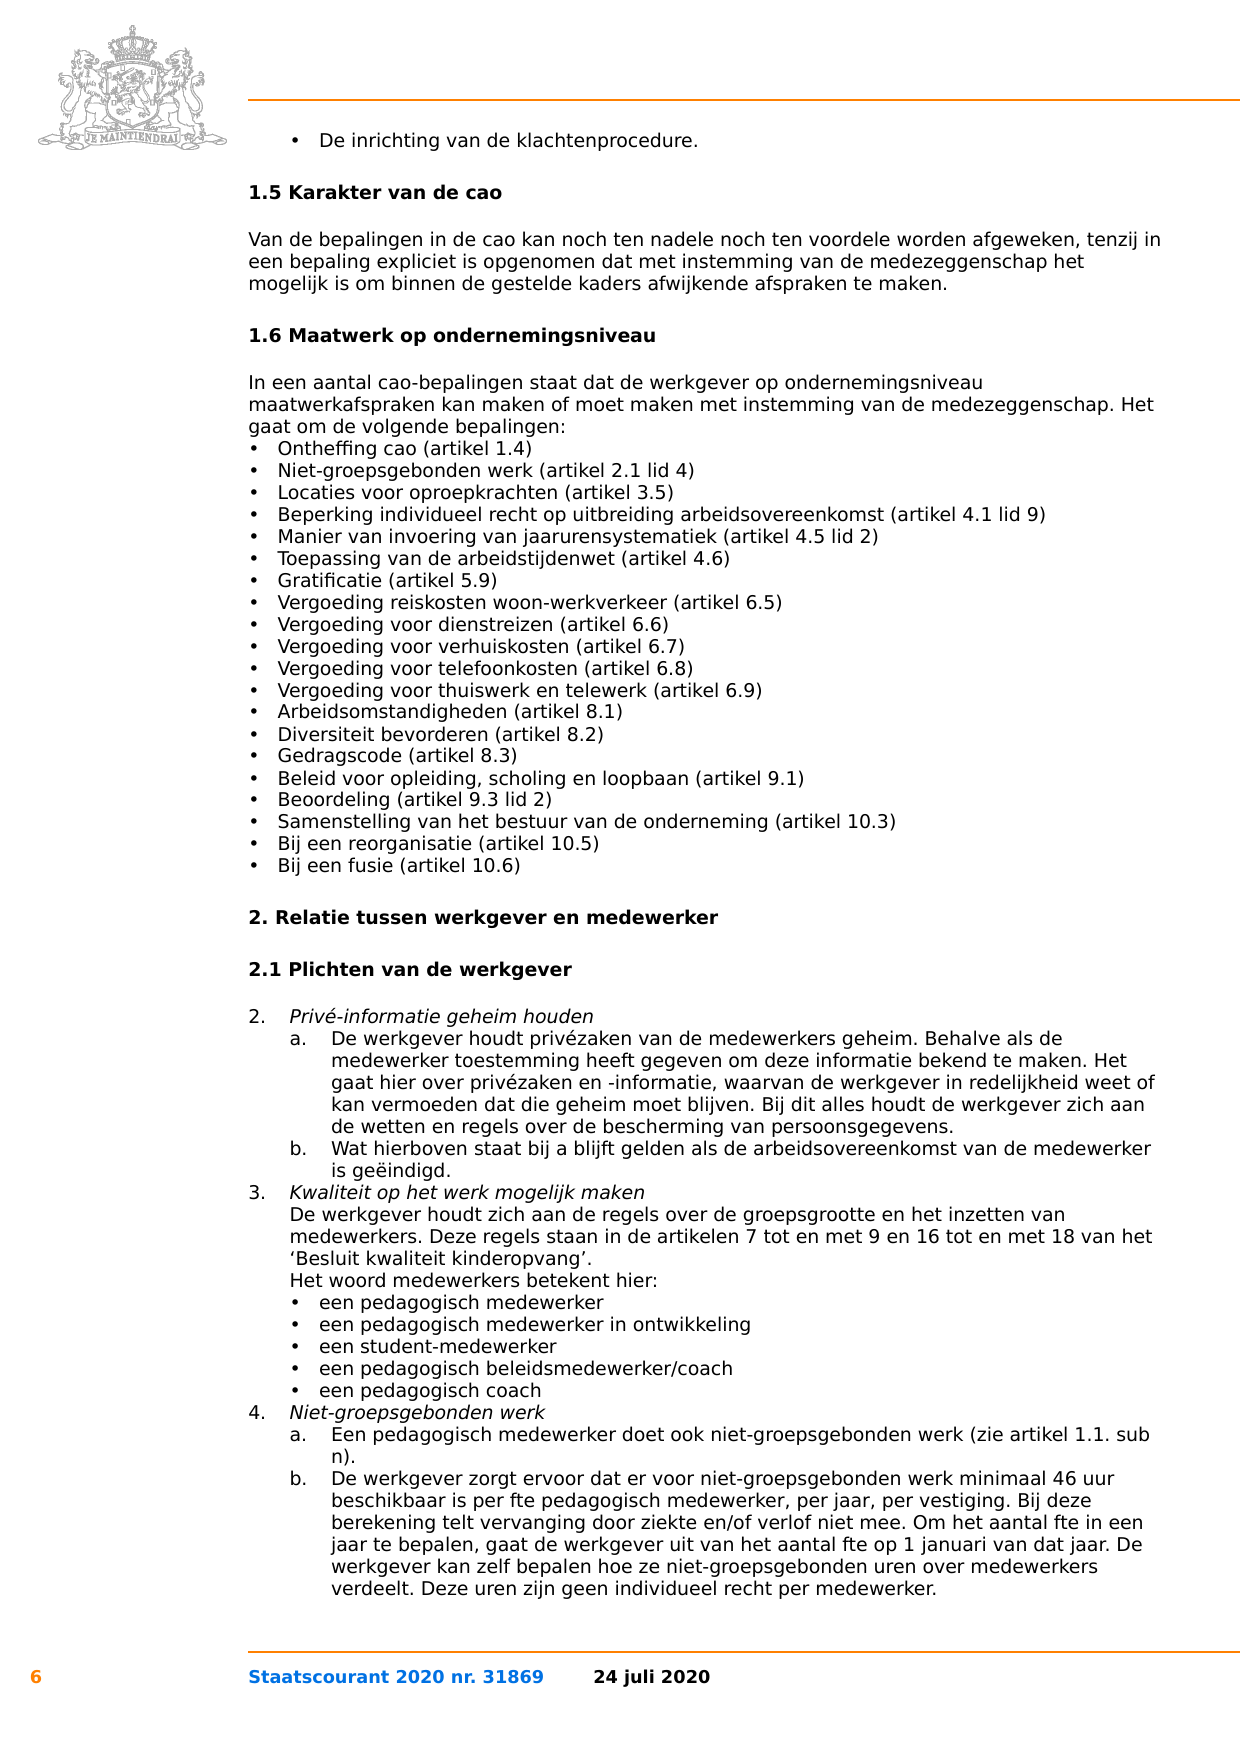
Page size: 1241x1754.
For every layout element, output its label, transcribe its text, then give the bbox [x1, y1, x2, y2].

subtitle 1.5 Karakter van de cao [248, 182, 1163, 204]
text b. Wat hierboven staat bij a blijft gelden als de arbeidsovereenkomst van de medewerker is geëindigd. [289, 1138, 1163, 1182]
text 3. Kwaliteit op het werk mogelijk maken [248, 1182, 1163, 1204]
text Het woord medewerkers betekent hier: [289, 1270, 1163, 1292]
text • Diversiteit bevorderen (artikel 8.2) [248, 723, 1163, 745]
text a. De werkgever houdt privézaken van de medewerkers geheim. Behalve als de medewerker toestemming heeft gegeven om deze informatie bekend te maken. Het gaat hier over privézaken en -informatie, waarvan de werkgever in redelijkheid weet of kan vermoeden dat die geheim moet blijven. Bij dit alles houdt de werkgever zich aan de wetten en regels over de bescherming van persoonsgegevens. [289, 1028, 1163, 1138]
text Van de bepalingen in de cao kan noch ten nadele noch ten voordele worden afgeweken, tenzij in een bepaling expliciet is opgenomen dat met instemming van de medezeggenschap het mogelijk is om binnen de gestelde kaders afwijkende afspraken te maken. [248, 229, 1163, 295]
text In een aantal cao-bepalingen staat dat de werkgever op ondernemingsniveau maatwerkafspraken kan maken of moet maken met instemming van de medezeggenschap. Het gaat om de volgende bepalingen: [248, 372, 1163, 438]
text b. De werkgever zorgt ervoor dat er voor niet-groepsgebonden werk minimaal 46 uur beschikbaar is per fte pedagogisch medewerker, per jaar, per vestiging. Bij deze berekening telt vervanging door ziekte en/of verlof niet mee. Om het aantal fte in een jaar te bepalen, gaat de werkgever uit van het aantal fte op 1 januari van dat jaar. De werkgever kan zelf bepalen hoe ze niet-groepsgebonden uren over medewerkers verdeelt. Deze uren zijn geen individueel recht per medewerker. [289, 1468, 1163, 1600]
text • Locaties voor oproepkrachten (artikel 3.5) [248, 482, 1163, 504]
text • Vergoeding voor dienstreizen (artikel 6.6) [248, 613, 1163, 636]
text 2. Privé-informatie geheim houden [248, 1006, 1163, 1028]
text • een pedagogisch medewerker [289, 1292, 1163, 1314]
text • Toepassing van de arbeidstijdenwet (artikel 4.6) [248, 548, 1163, 569]
text • een student-medewerker [289, 1336, 1163, 1358]
text • Gratificatie (artikel 5.9) [248, 569, 1163, 592]
picture [38, 25, 227, 150]
text 4. Niet-groepsgebonden werk [248, 1402, 1163, 1424]
text • een pedagogisch medewerker in ontwikkeling [289, 1314, 1163, 1336]
text • Vergoeding voor telefoonkosten (artikel 6.8) [248, 657, 1163, 679]
text • Ontheffing cao (artikel 1.4) [248, 438, 1163, 460]
text • Samenstelling van het bestuur van de onderneming (artikel 10.3) [248, 811, 1163, 833]
text • Arbeidsomstandigheden (artikel 8.1) [248, 701, 1163, 723]
subtitle 2.1 Plichten van de werkgever [248, 959, 1163, 981]
text • Bij een reorganisatie (artikel 10.5) [248, 833, 1163, 855]
text • Manier van invoering van jaarurensystematiek (artikel 4.5 lid 2) [248, 526, 1163, 548]
text • een pedagogisch beleidsmedewerker/coach [289, 1358, 1163, 1380]
text • Vergoeding voor thuiswerk en telewerk (artikel 6.9) [248, 679, 1163, 701]
subtitle 2. Relatie tussen werkgever en medewerker [248, 907, 1163, 929]
text • een pedagogisch coach [289, 1380, 1163, 1402]
text • Gedragscode (artikel 8.3) [248, 745, 1163, 767]
subtitle 1.6 Maatwerk op ondernemingsniveau [248, 325, 1163, 347]
text • Vergoeding reiskosten woon-werkverkeer (artikel 6.5) [248, 592, 1163, 613]
text • Beperking individueel recht op uitbreiding arbeidsovereenkomst (artikel 4.1 lid 9) [248, 504, 1163, 526]
text a. Een pedagogisch medewerker doet ook niet-groepsgebonden werk (zie artikel 1.1. sub n). [289, 1424, 1163, 1468]
text • Beleid voor opleiding, scholing en loopbaan (artikel 9.1) [248, 767, 1163, 789]
text De werkgever houdt zich aan de regels over de groepsgrootte en het inzetten van medewerkers. Deze regels staan in de artikelen 7 tot en met 9 en 16 tot en met 18 van het ‘Besluit kwaliteit kinderopvang’. [289, 1204, 1163, 1270]
text • Niet-groepsgebonden werk (artikel 2.1 lid 4) [248, 460, 1163, 482]
text • Beoordeling (artikel 9.3 lid 2) [248, 789, 1163, 811]
text • De inrichting van de klachtenprocedure. [289, 130, 1163, 152]
text • Vergoeding voor verhuiskosten (artikel 6.7) [248, 636, 1163, 657]
text • Bij een fusie (artikel 10.6) [248, 855, 1163, 877]
